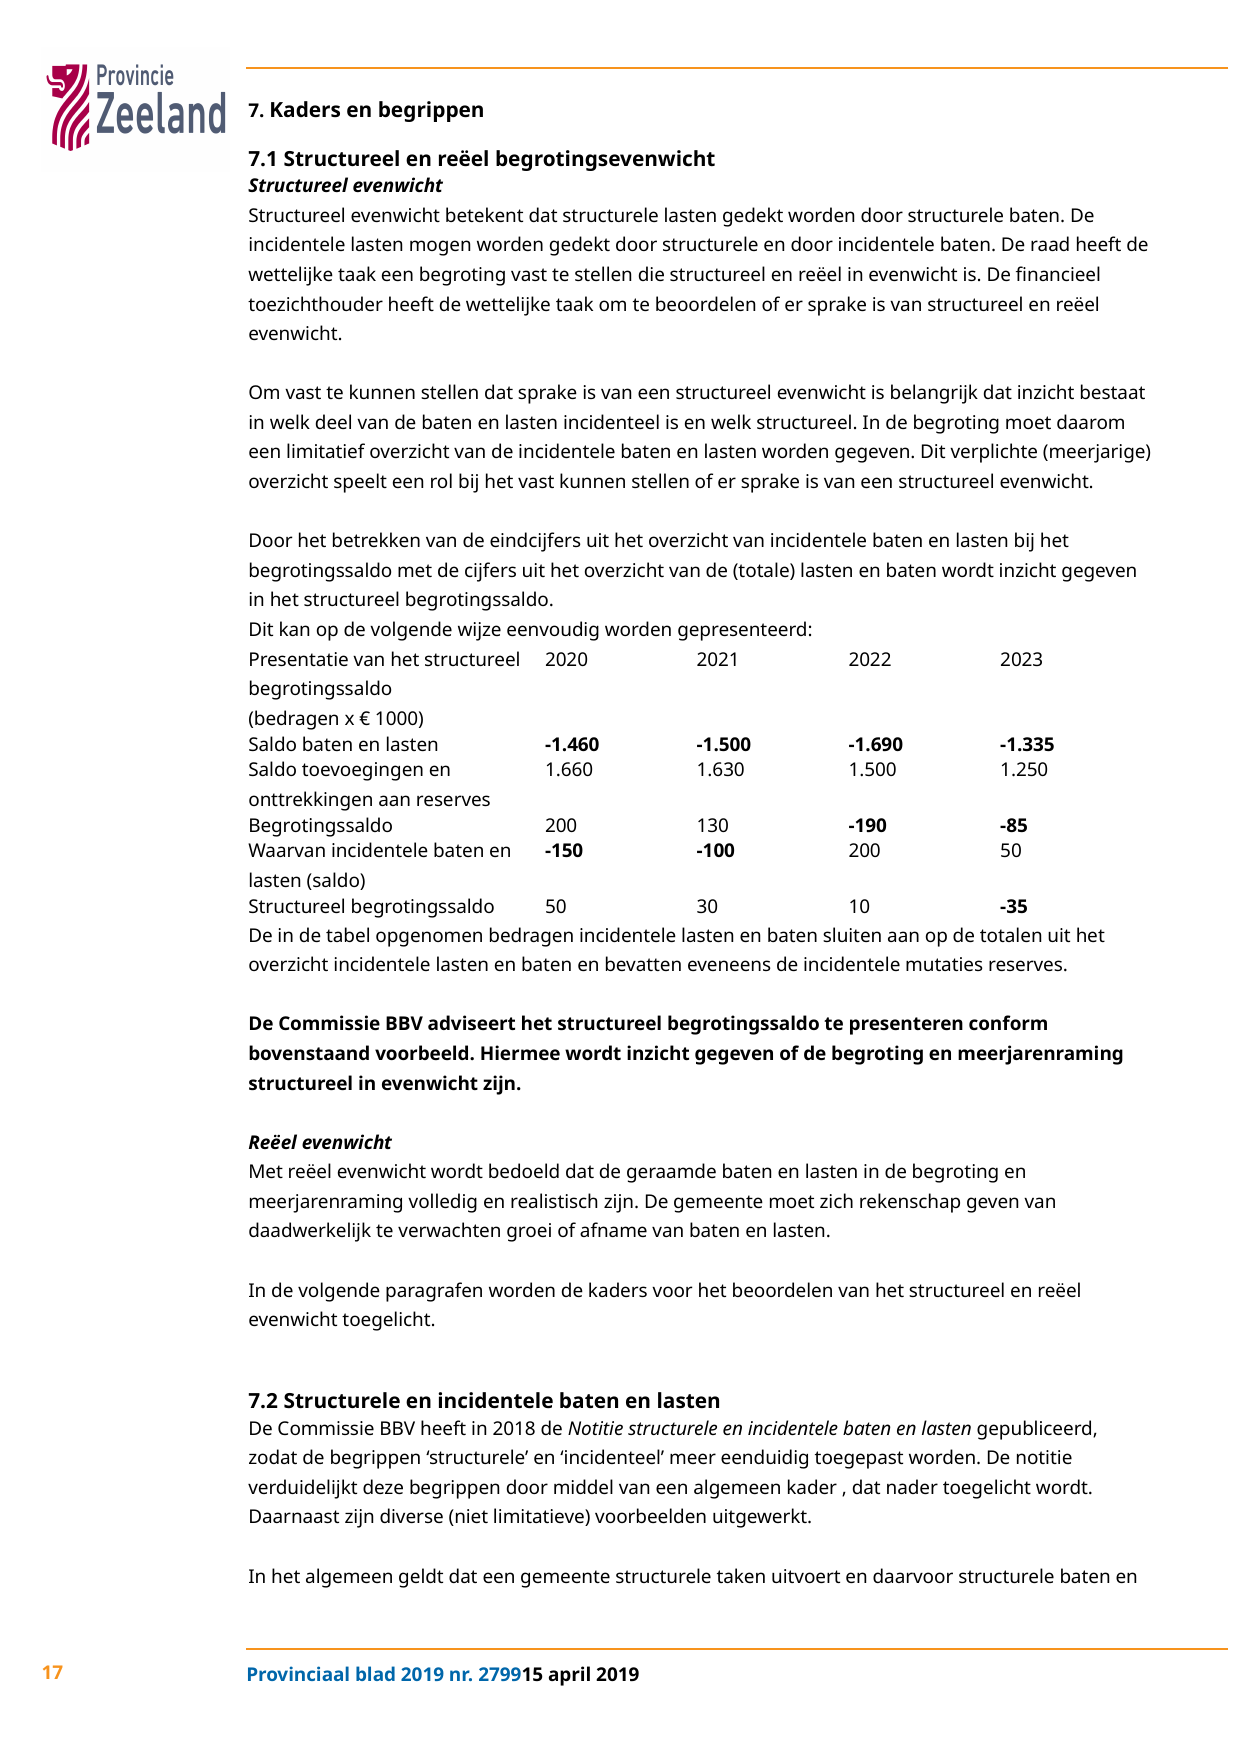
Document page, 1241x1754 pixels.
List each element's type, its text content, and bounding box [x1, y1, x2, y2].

table_cell -1.335 [1000, 731, 1152, 757]
text In het algemeen geldt dat een gemeente structurele taken uitvoert en daarvoor structurele baten en [248, 1563, 1152, 1588]
table_cell -1.500 [696, 731, 848, 757]
table_cell -190 [848, 812, 1000, 838]
text 7.1 Structureel en reëel begrotingsevenwicht [248, 144, 1152, 172]
text Dit kan op de volgende wijze eenvoudig worden gepresenteerd: [248, 616, 1152, 642]
table_header 2020 [545, 646, 696, 731]
picture [41, 47, 231, 172]
text 7. Kaders en begrippen [248, 95, 1152, 123]
table_cell 200 [545, 812, 696, 838]
table_header 2023 [1000, 646, 1152, 731]
table_cell 1.500 [848, 757, 1000, 812]
text De in de tabel opgenomen bedragen incidentele lasten en baten sluiten aan op de totalen uit het overzicht incidentele lasten en baten en bevatten eveneens de incidentele mutaties reserves. [248, 922, 1152, 977]
table_cell 10 [848, 893, 1000, 919]
text De Commissie BBV adviseert het structureel begrotingssaldo te presenteren conform bovenstaand voorbeeld. Hiermee wordt inzicht gegeven of de begroting en meerjarenraming structureel in evenwicht zijn. [248, 1011, 1152, 1096]
text Met reëel evenwicht wordt bedoeld dat de geraamde baten en lasten in de begroting en meerjarenraming volledig en realistisch zijn. De gemeente moet zich rekenschap geven van daadwerkelijk te verwachten groei of afname van baten en lasten. [248, 1158, 1152, 1243]
table_cell -100 [696, 838, 848, 893]
text Reëel evenwicht [248, 1129, 1152, 1155]
table_header 2022 [848, 646, 1000, 731]
table_cell 1.250 [1000, 757, 1152, 812]
table_cell -35 [1000, 893, 1152, 919]
table_cell -85 [1000, 812, 1152, 838]
table_cell -150 [545, 838, 696, 893]
table_cell 200 [848, 838, 1000, 893]
text Door het betrekken van de eindcijfers uit het overzicht van incidentele baten en lasten bij het begrotingssaldo met de cijfers uit het overzicht van de (totale) lasten en baten wordt inzicht gegeven in het structureel begrotingssaldo. [248, 527, 1152, 612]
text Structureel evenwicht betekent dat structurele lasten gedekt worden door structurele baten. De incidentele lasten mogen worden gedekt door structurele en door incidentele baten. De raad heeft de wettelijke taak een begroting vast te stellen die structureel en reëel in evenwicht is. De financieel toezichthouder heeft de wettelijke taak om te beoordelen of er sprake is van structureel en reëel evenwicht. [248, 202, 1152, 346]
table_cell -1.690 [848, 731, 1000, 757]
table_cell Saldo baten en lasten [248, 731, 545, 757]
table_header 2021 [696, 646, 848, 731]
table_cell Begrotingssaldo [248, 812, 545, 838]
table_cell 30 [696, 893, 848, 919]
table_cell 50 [545, 893, 696, 919]
text 7.2 Structurele en incidentele baten en lasten [248, 1386, 1152, 1415]
table_cell Waarvan incidentele baten en lasten (saldo) [248, 838, 545, 893]
text Om vast te kunnen stellen dat sprake is van een structureel evenwicht is belangrijk dat inzicht bestaat in welk deel van de baten en lasten incidenteel is en welk structureel. In de begroting moet daarom een limitatief overzicht van de incidentele baten en lasten worden gegeven. Dit verplichte (meerjarige) overzicht speelt een rol bij het vast kunnen stellen of er sprake is van een structureel evenwicht. [248, 379, 1152, 494]
table_cell -1.460 [545, 731, 696, 757]
text Structureel evenwicht [248, 172, 1152, 198]
table_cell 130 [696, 812, 848, 838]
table_cell 50 [1000, 838, 1152, 893]
table_cell Saldo toevoegingen en onttrekkingen aan reserves [248, 757, 545, 812]
text De Commissie BBV heeft in 2018 de Notitie structurele en incidentele baten en lasten gepubliceerd, zodat de begrippen ‘structurele’ en ‘incidenteel’ meer eenduidig toegepast worden. De notitie verduidelijkt deze begrippen door middel van een algemeen kader , dat nader toegelicht wordt. Daarnaast zijn diverse (niet limitatieve) voorbeelden uitgewerkt. [248, 1415, 1152, 1529]
text In de volgende paragrafen worden de kaders voor het beoordelen van het structureel en reëel evenwicht toegelicht. [248, 1277, 1152, 1332]
table_cell 1.630 [696, 757, 848, 812]
table_header Presentatie van het structureel begrotingssaldo (bedragen x € 1000) [248, 646, 545, 731]
table_cell 1.660 [545, 757, 696, 812]
table_cell Structureel begrotingssaldo [248, 893, 545, 919]
